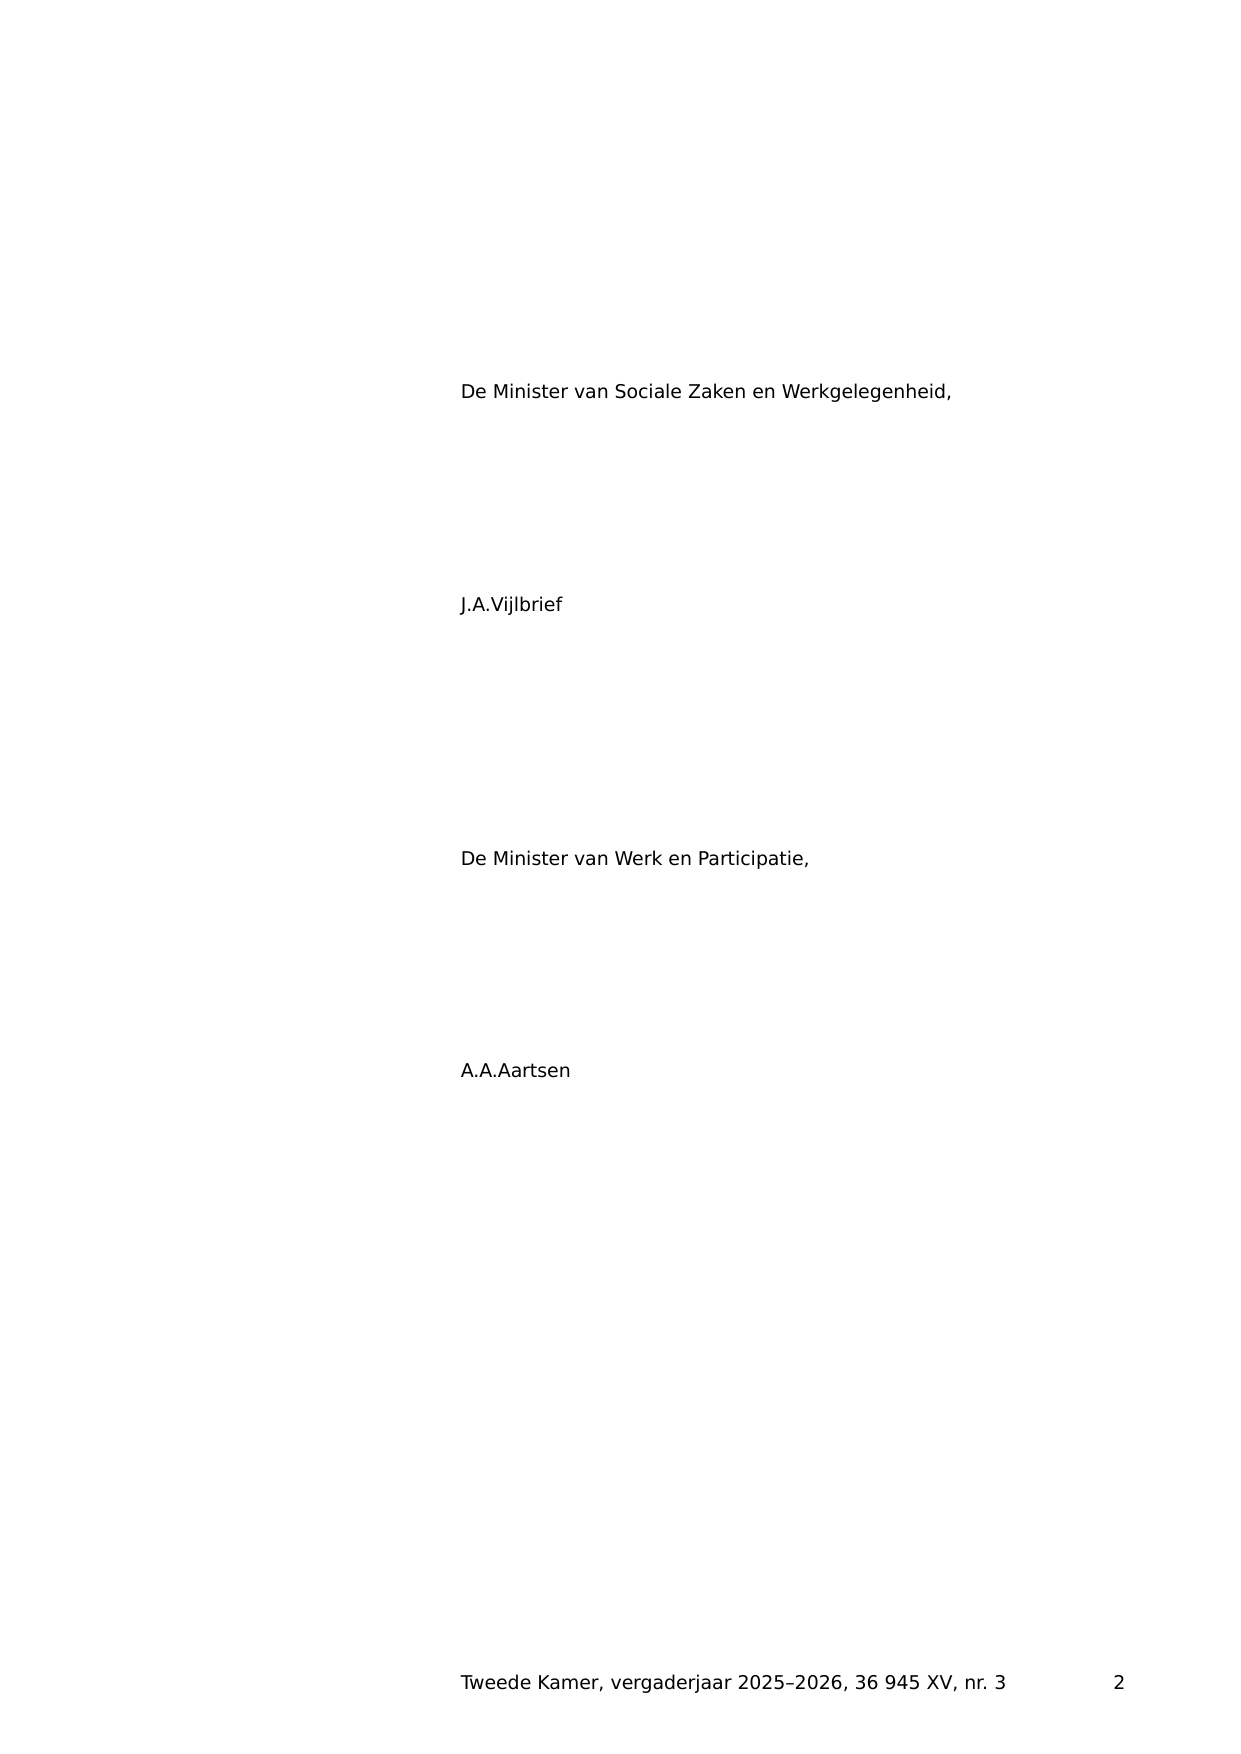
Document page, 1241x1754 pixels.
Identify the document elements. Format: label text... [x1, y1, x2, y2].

text De Minister van Werk en Participatie, [461, 848, 1125, 869]
text A.A.Aartsen [461, 1060, 1125, 1082]
text J.A.Vijlbrief [461, 594, 1125, 616]
text De Minister van Sociale Zaken en Werkgelegenheid, [461, 381, 1125, 403]
